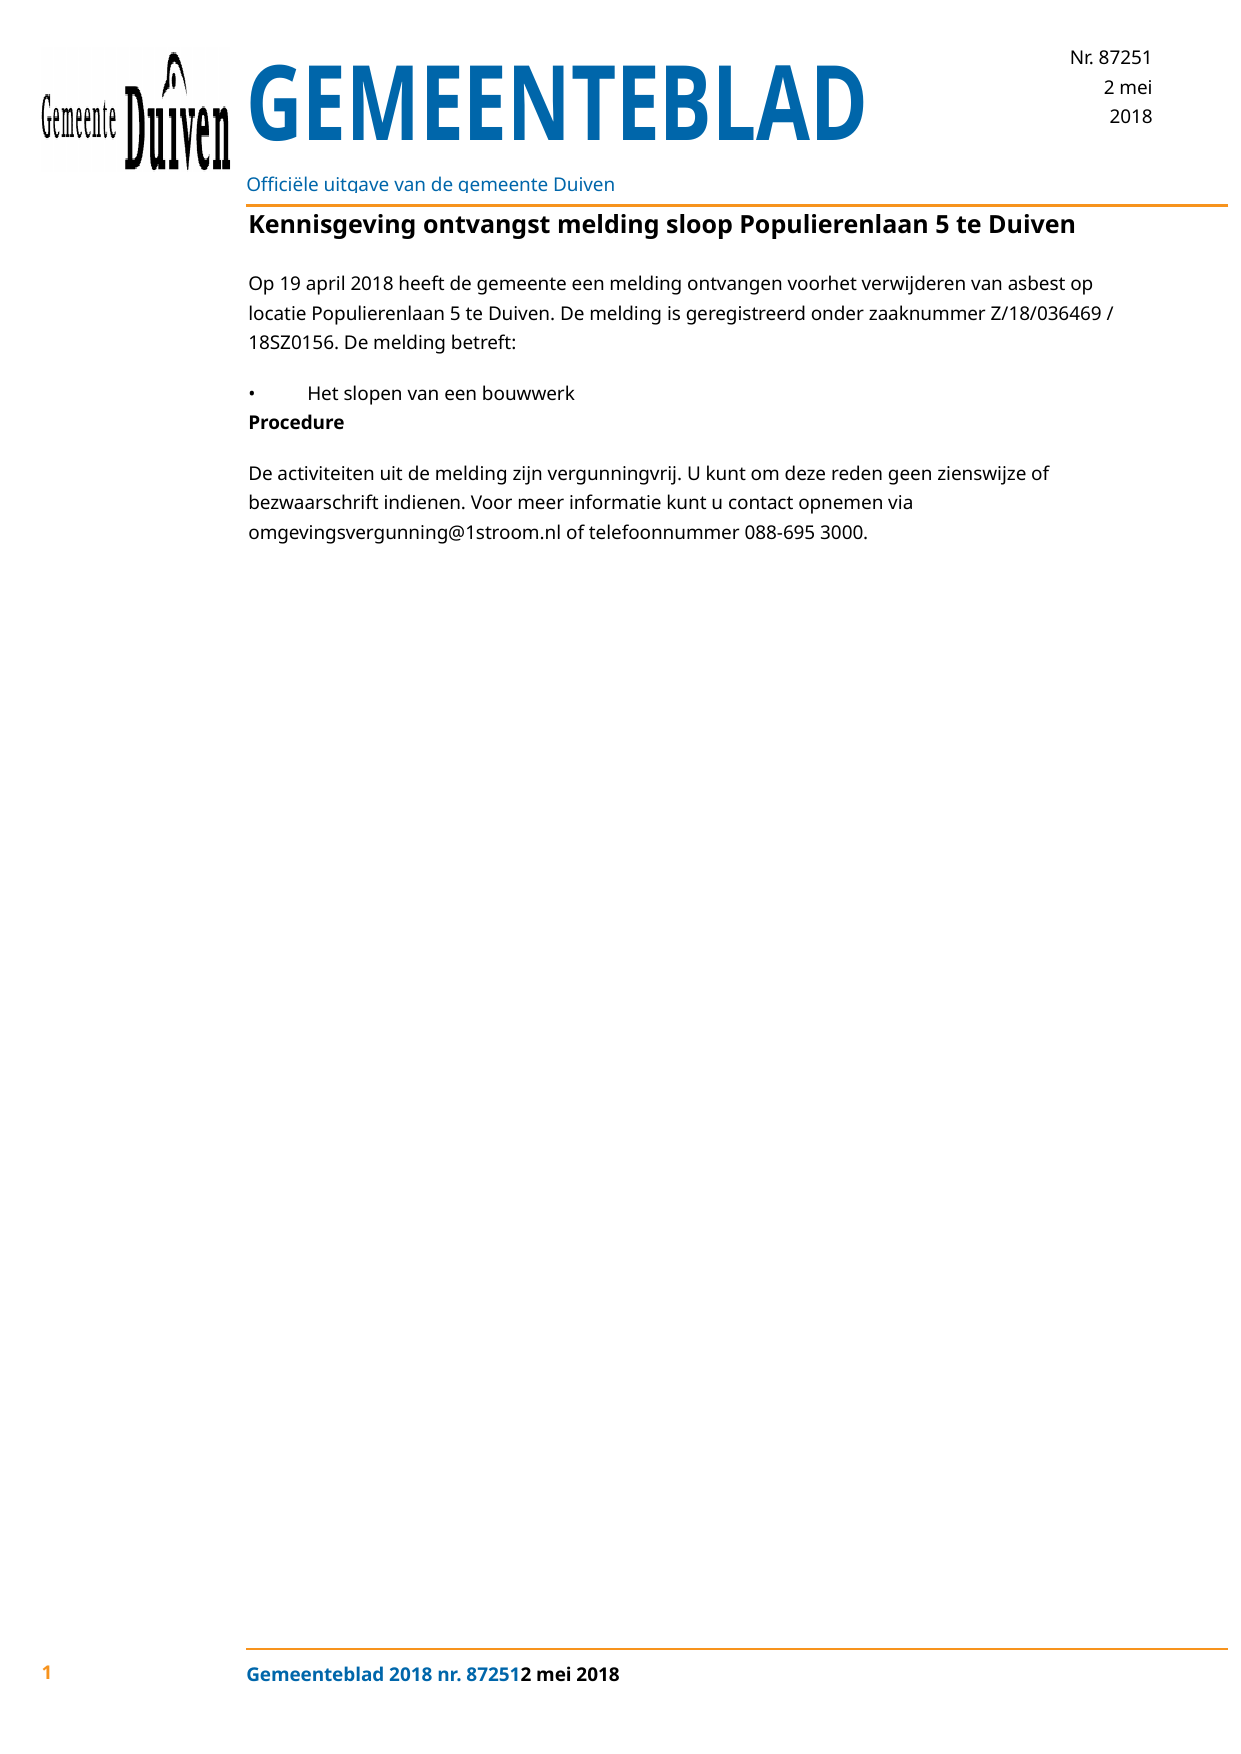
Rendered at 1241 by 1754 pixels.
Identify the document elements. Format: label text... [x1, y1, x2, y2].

list Het slopen van een bouwwerk [248, 380, 1152, 406]
text Op 19 april 2018 heeft de gemeente een melding ontvangen voorhet verwijderen van asbest op locatie Populierenlaan 5 te Duiven. De melding is geregistreerd onder zaaknummer Z/18/036469 / 18SZ0156. De melding betreft: [248, 270, 1152, 355]
text De activiteiten uit de melding zijn vergunningvrij. U kunt om deze reden geen zienswijze of bezwaarschrift indienen. Voor meer informatie kunt u contact opnemen via omgevingsvergunning@1stroom.nl of telefoonnummer 088-695 3000. [248, 460, 1152, 545]
picture [41, 47, 231, 172]
text Procedure [248, 409, 1152, 435]
text Kennisgeving ontvangst melding sloop Populierenlaan 5 te Duiven [248, 207, 1152, 241]
